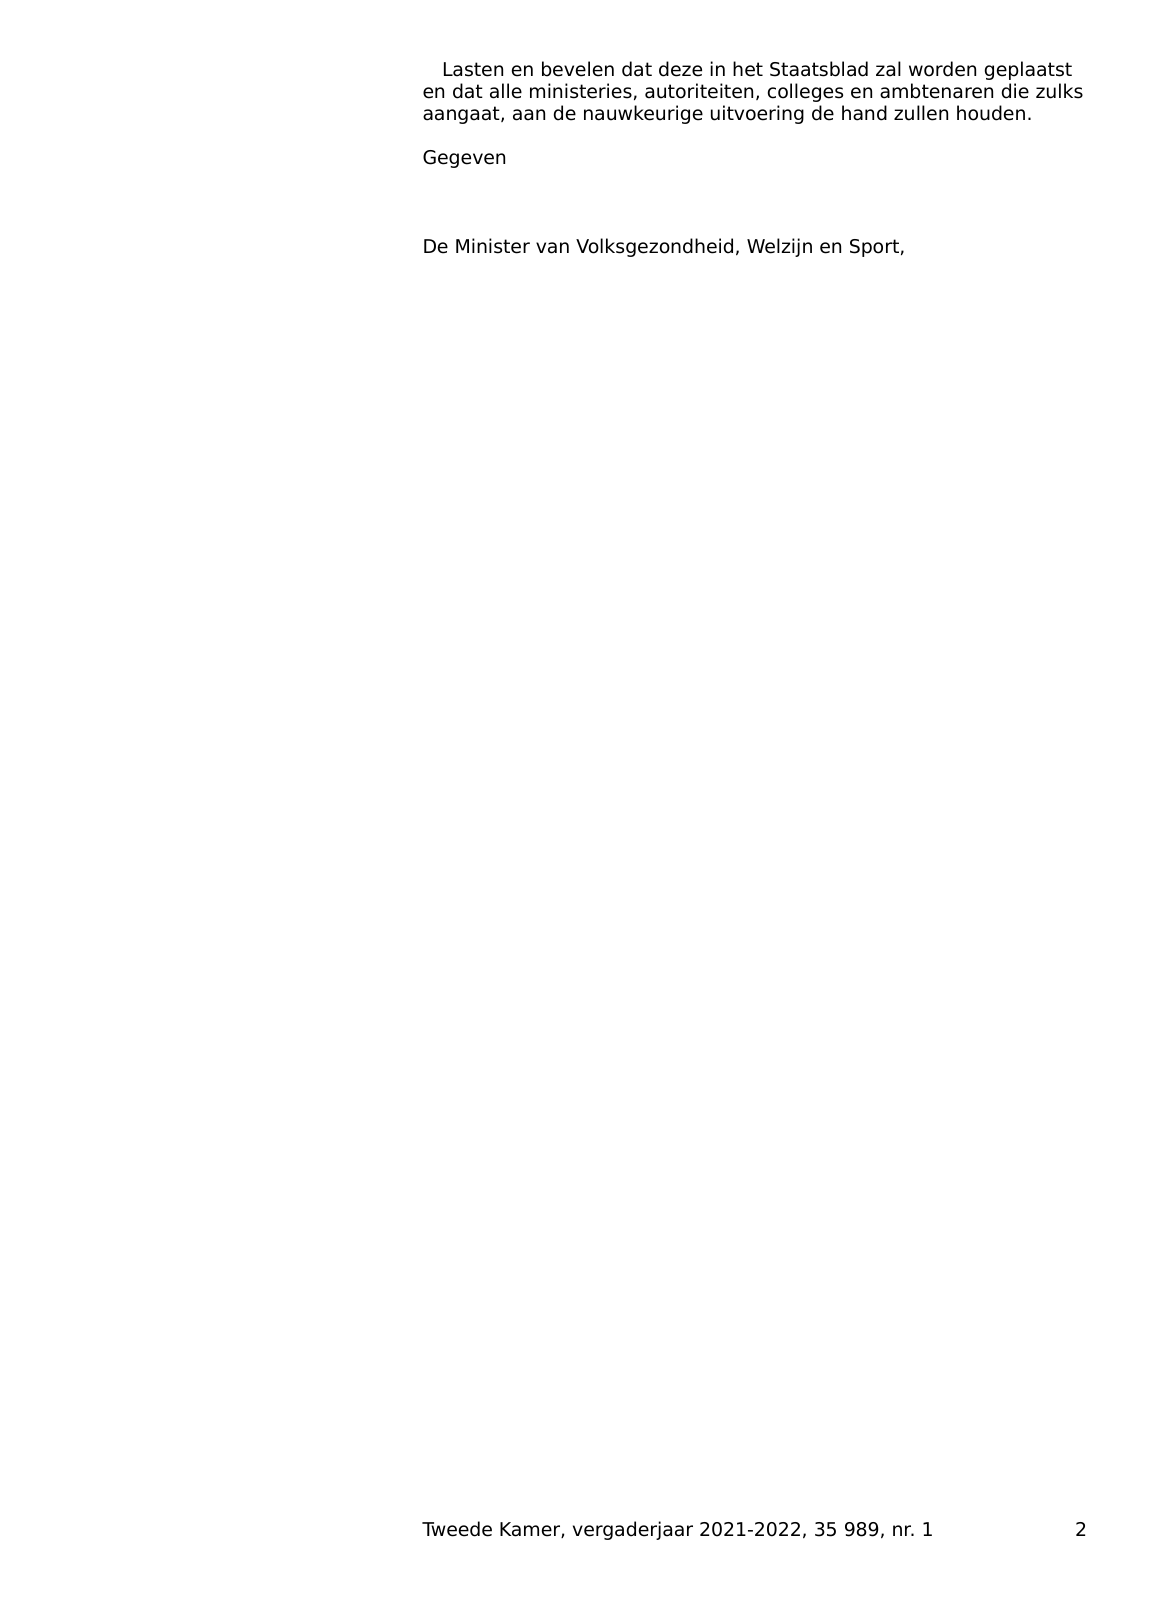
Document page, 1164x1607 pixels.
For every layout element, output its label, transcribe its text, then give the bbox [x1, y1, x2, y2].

text Gegeven [422, 147, 1087, 169]
text De Minister van Volksgezondheid, Welzijn en Sport, [422, 236, 1087, 258]
text Lasten en bevelen dat deze in het Staatsblad zal worden geplaatst en dat alle ministeries, autoriteiten, colleges en ambtenaren die zulks aangaat, aan de nauwkeurige uitvoering de hand zullen houden. [422, 59, 1087, 125]
